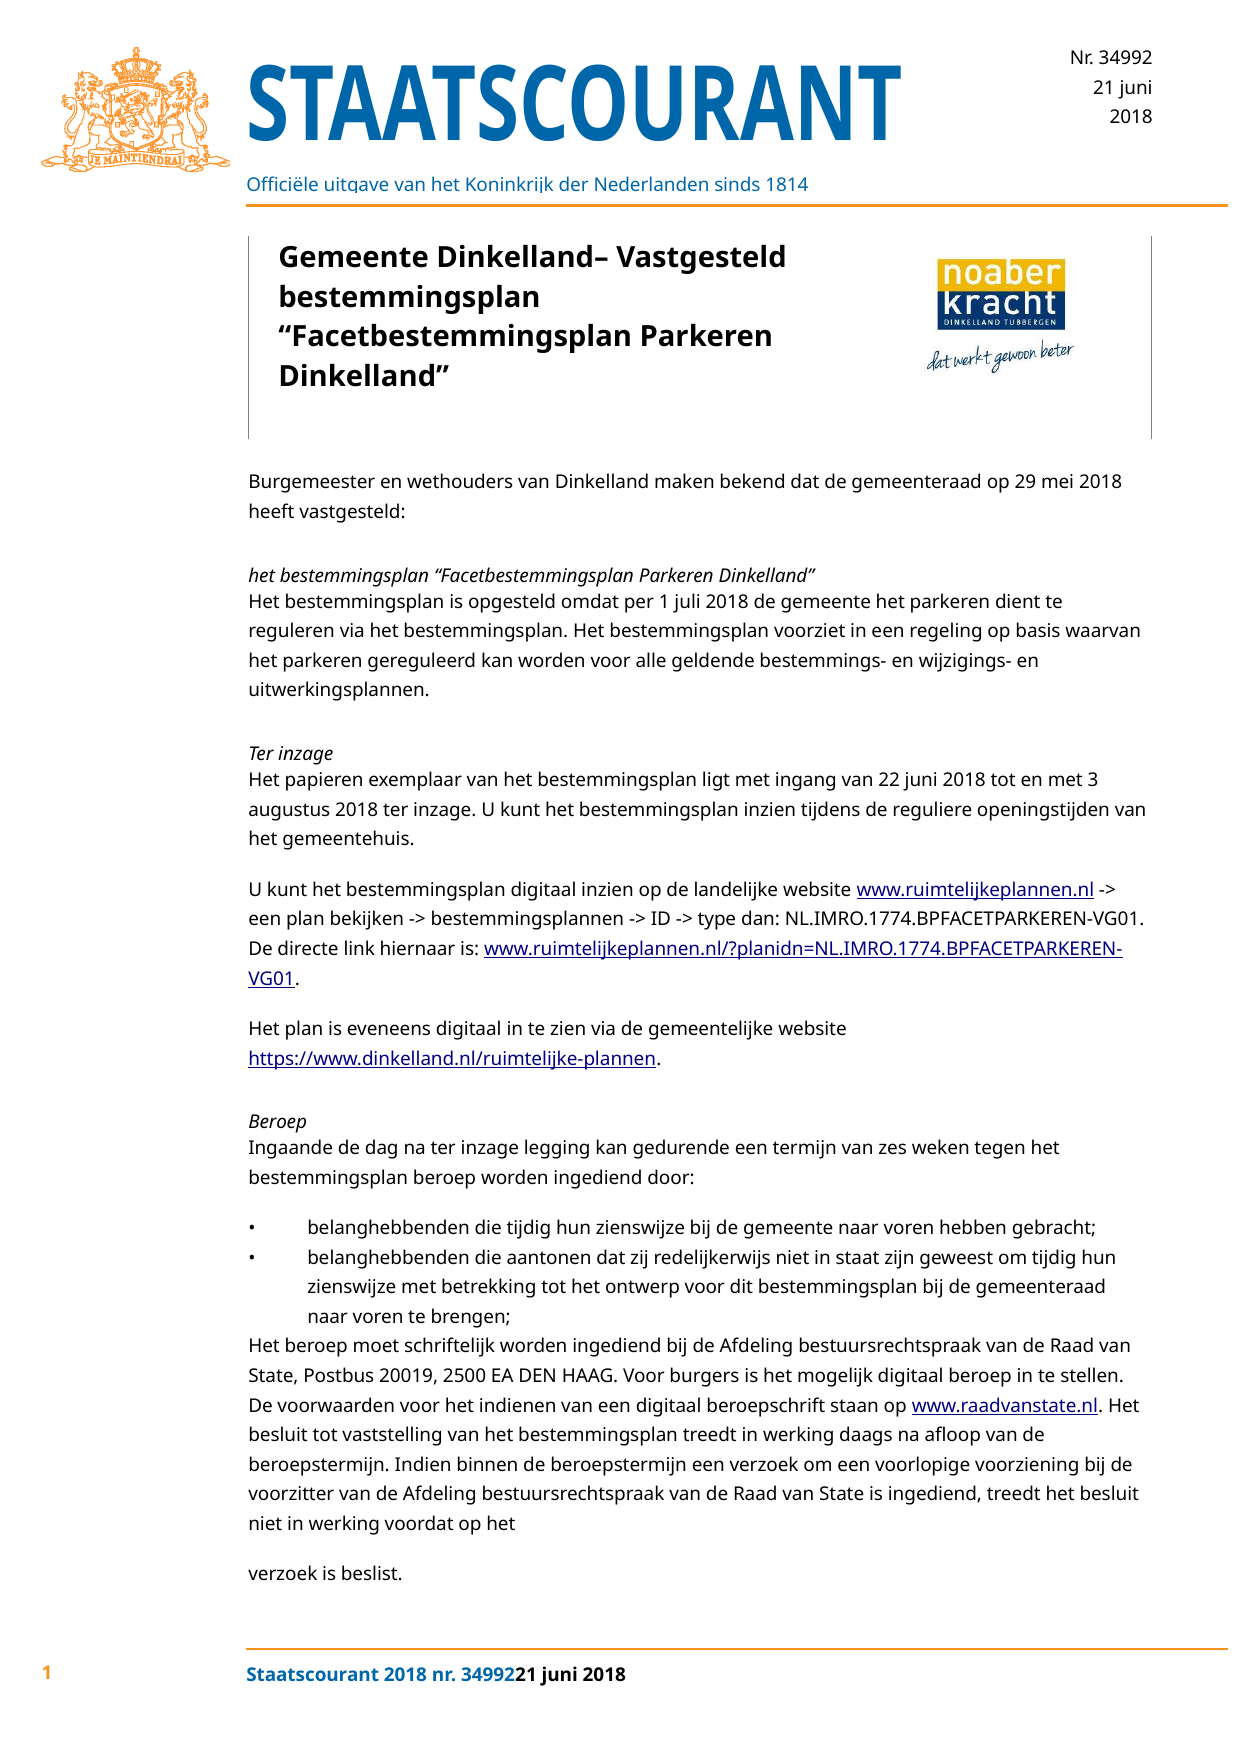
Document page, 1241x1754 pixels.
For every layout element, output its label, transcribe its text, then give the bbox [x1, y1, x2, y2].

table_header [850, 414, 1151, 439]
text verzoek is beslist. [248, 1561, 1152, 1586]
text Het papieren exemplaar van het bestemmingsplan ligt met ingang van 22 juni 2018 tot en met 3 augustus 2018 ter inzage. U kunt het bestemmingsplan inzien tijdens de reguliere openingstijden van het gemeentehuis. [248, 766, 1152, 851]
list belanghebbenden die tijdig hun zienswijze bij de gemeente naar voren hebben gebracht; [248, 1214, 1152, 1240]
picture [41, 47, 231, 172]
table_header Gemeente Dinkelland– Vastgesteld bestemmingsplan “Facetbestemmingsplan Parkeren Dinkelland” [249, 236, 850, 439]
text Het bestemmingsplan is opgesteld omdat per 1 juli 2018 de gemeente het parkeren dient te reguleren via het bestemmingsplan. Het bestemmingsplan voorziet in een regeling op basis waarvan het parkeren gereguleerd kan worden voor alle geldende bestemmings- en wijzigings- en uitwerkingsplannen. [248, 588, 1152, 702]
table_header [850, 236, 912, 413]
text U kunt het bestemmingsplan digitaal inzien op de landelijke website www.ruimtelijkeplannen.nl -> een plan bekijken -> bestemmingsplannen -> ID -> type dan: NL.IMRO.1774.BPFACETPARKEREN-VG01. De directe link hiernaar is: www.ruimtelijkeplannen.nl/?planidn=NL.IMRO.1774.BPFACETPARKEREN-VG01. [248, 876, 1152, 990]
text Het plan is eveneens digitaal in te zien via de gemeentelijke website https://www.dinkelland.nl/ruimtelijke-plannen. [248, 1015, 1152, 1070]
text Ter inzage [248, 741, 1152, 766]
table_header [1090, 236, 1151, 413]
picture [912, 236, 1090, 414]
text Beroep [248, 1109, 1152, 1134]
text Ingaande de dag na ter inzage legging kan gedurende een termijn van zes weken tegen het bestemmingsplan beroep worden ingediend door: [248, 1134, 1152, 1190]
text het bestemmingsplan “Facetbestemmingsplan Parkeren Dinkelland” [248, 562, 1152, 588]
text Burgemeester en wethouders van Dinkelland maken bekend dat de gemeenteraad op 29 mei 2018 heeft vastgesteld: [248, 469, 1152, 524]
list belanghebbenden die aantonen dat zij redelijkerwijs niet in staat zijn geweest om tijdig hun zienswijze met betrekking tot het ontwerp voor dit bestemmingsplan bij de gemeenteraad naar voren te brengen; [248, 1244, 1152, 1329]
text Het beroep moet schriftelijk worden ingediend bij de Afdeling bestuursrechtspraak van de Raad van State, Postbus 20019, 2500 EA DEN HAAG. Voor burgers is het mogelijk digitaal beroep in te stellen. De voorwaarden voor het indienen van een digitaal beroepschrift staan op www.raadvanstate.nl. Het besluit tot vaststelling van het bestemmingsplan treedt in werking daags na afloop van de beroepstermijn. Indien binnen de beroepstermijn een verzoek om een voorlopige voorziening bij de voorzitter van de Afdeling bestuursrechtspraak van de Raad van State is ingediend, treedt het besluit niet in werking voordat op het [248, 1333, 1152, 1536]
